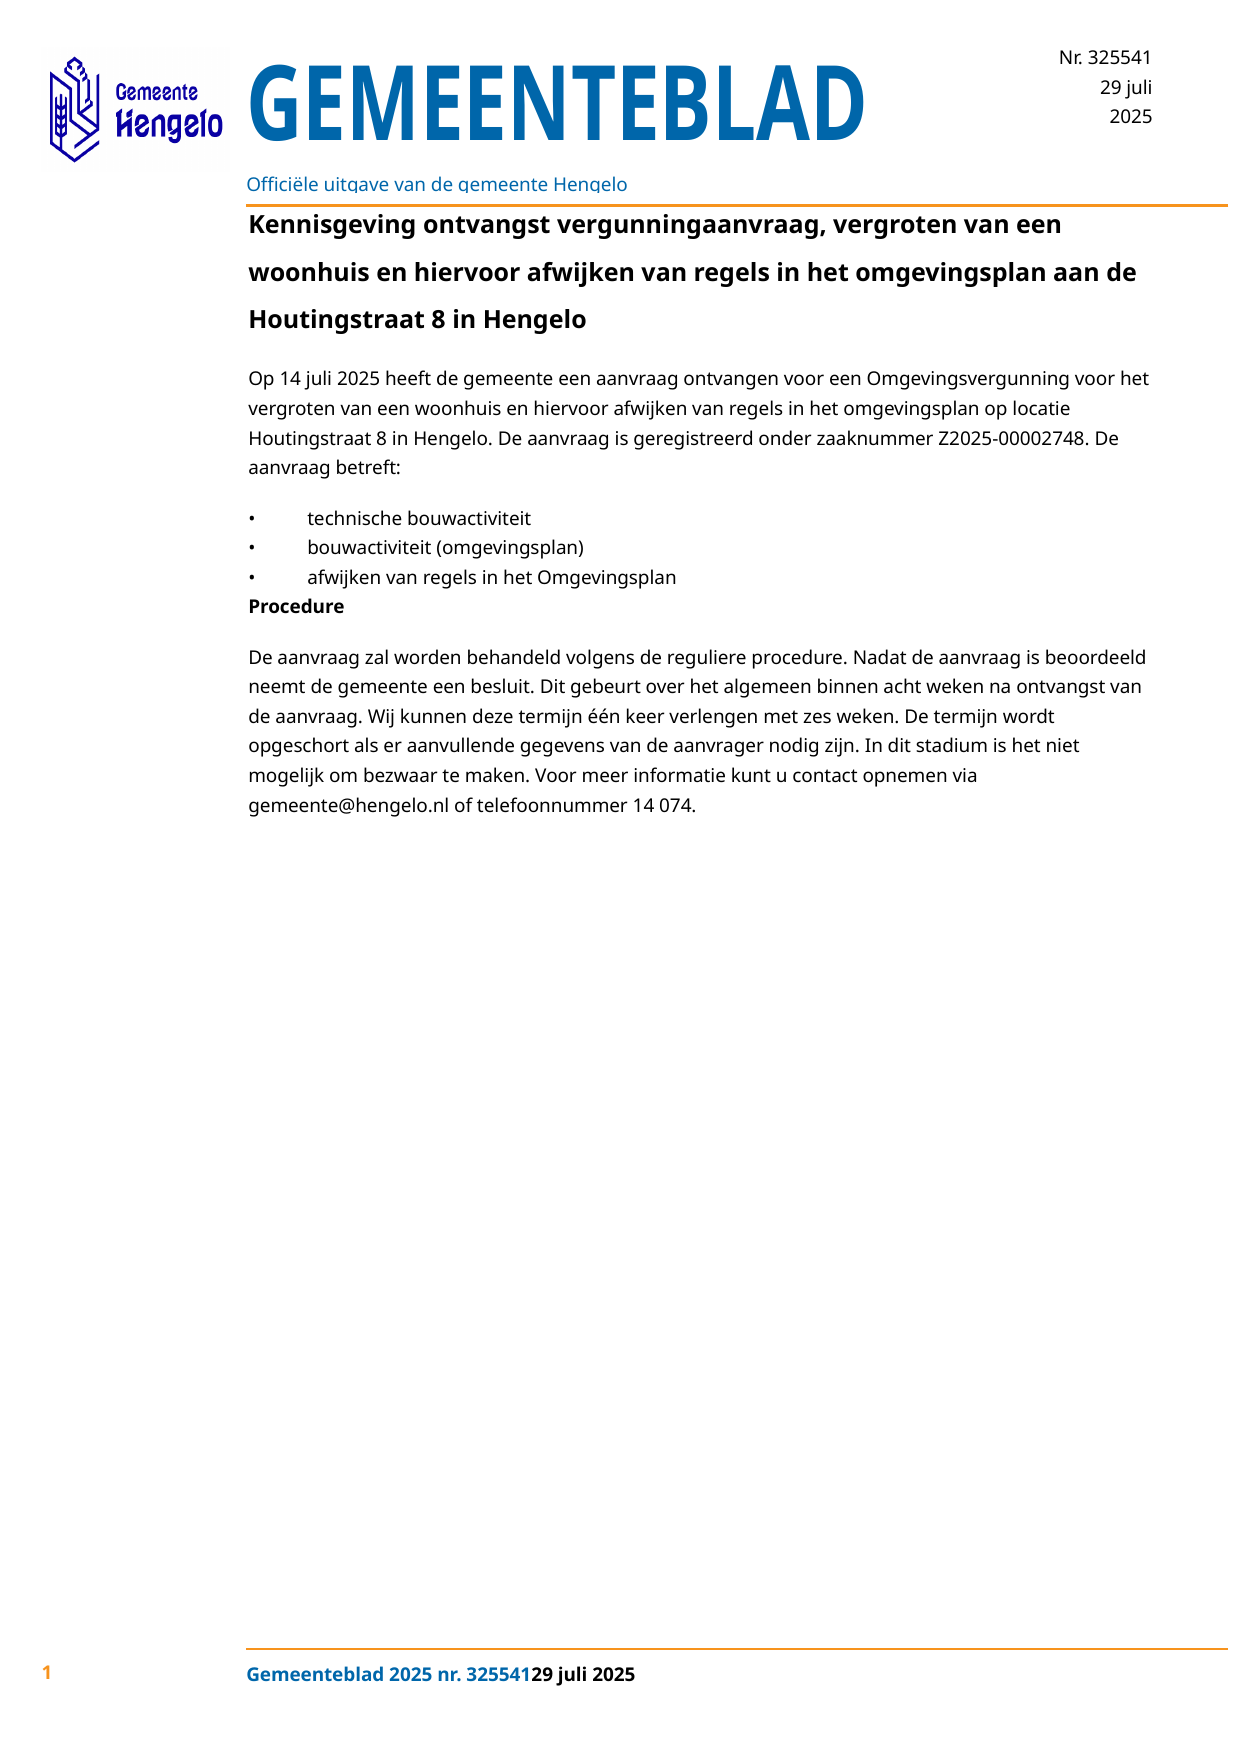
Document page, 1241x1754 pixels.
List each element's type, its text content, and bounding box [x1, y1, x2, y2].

text Procedure [248, 593, 1152, 619]
text De aanvraag zal worden behandeld volgens de reguliere procedure. Nadat de aanvraag is beoordeeld neemt de gemeente een besluit. Dit gebeurt over het algemeen binnen acht weken na ontvangst van de aanvraag. Wij kunnen deze termijn één keer verlengen met zes weken. De termijn wordt opgeschort als er aanvullende gegevens van de aanvrager nodig zijn. In dit stadium is het niet mogelijk om bezwaar te maken. Voor meer informatie kunt u contact opnemen via gemeente@hengelo.nl of telefoonnummer 14 074. [248, 644, 1152, 817]
text Op 14 juli 2025 heeft de gemeente een aanvraag ontvangen voor een Omgevingsvergunning voor het vergroten van een woonhuis en hiervoor afwijken van regels in het omgevingsplan op locatie Houtingstraat 8 in Hengelo. De aanvraag is geregistreerd onder zaaknummer Z2025-00002748. De aanvraag betreft: [248, 366, 1152, 480]
text Kennisgeving ontvangst vergunningaanvraag, vergroten van een woonhuis en hiervoor afwijken van regels in het omgevingsplan aan de Houtingstraat 8 in Hengelo [248, 207, 1152, 336]
list afwijken van regels in het Omgevingsplan [248, 564, 1152, 589]
list bouwactiviteit (omgevingsplan) [248, 534, 1152, 560]
list technische bouwactiviteit [248, 505, 1152, 530]
picture [41, 47, 231, 172]
